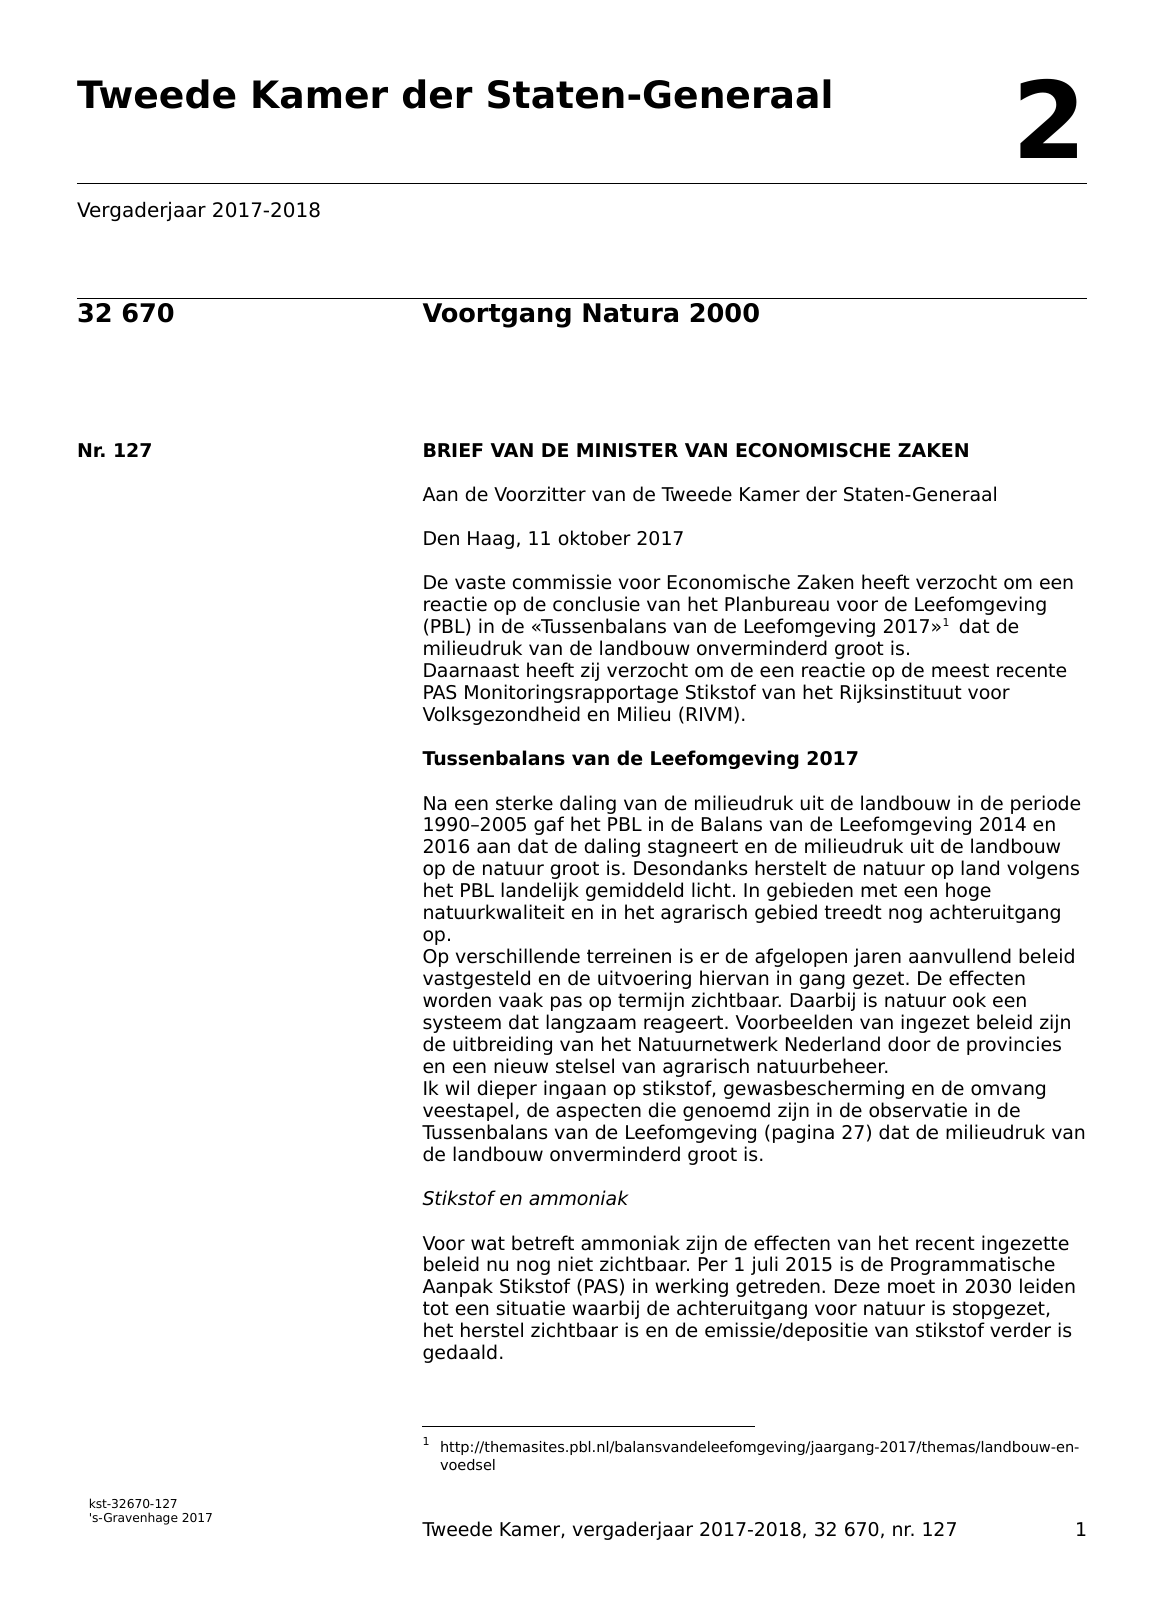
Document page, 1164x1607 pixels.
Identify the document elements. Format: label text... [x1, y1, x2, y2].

subtitle 32 670 Voortgang Natura 2000 [77, 299, 1087, 329]
text Op verschillende terreinen is er de afgelopen jaren aanvullend beleid vastgesteld en de uitvoering hiervan in gang gezet. De effecten worden vaak pas op termijn zichtbaar. Daarbij is natuur ook een systeem dat langzaam reageert. Voorbeelden van ingezet beleid zijn de uitbreiding van het Natuurnetwerk Nederland door de provincies en een nieuw stelsel van agrarisch natuurbeheer. [422, 946, 1087, 1078]
text Den Haag, 11 oktober 2017 [422, 528, 1087, 550]
table_header 2 [886, 59, 1087, 183]
text Ik wil dieper ingaan op stikstof, gewasbescherming en de omvang veestapel, de aspecten die genoemd zijn in de observatie in de Tussenbalans van de Leefomgeving (pagina 27) dat de milieudruk van de landbouw onverminderd groot is. [422, 1078, 1087, 1166]
subtitle Tussenbalans van de Leefomgeving 2017 [422, 748, 1087, 770]
text Na een sterke daling van de milieudruk uit de landbouw in de periode 1990–2005 gaf het PBL in de Balans van de Leefomgeving 2014 en 2016 aan dat de daling stagneert en de milieudruk uit de landbouw op de natuur groot is. Desondanks herstelt de natuur op land volgens het PBL landelijk gemiddeld licht. In gebieden met een hoge natuurkwaliteit en in het agrarisch gebied treedt nog achteruitgang op. [422, 792, 1087, 946]
text 's-Gravenhage 2017 [88, 1511, 323, 1525]
text Daarnaast heeft zij verzocht om de een reactie op de meest recente PAS Monitoringsrapportage Stikstof van het Rijksinstituut voor Volksgezondheid en Milieu (RIVM). [422, 660, 1087, 726]
table_header Tweede Kamer der Staten-Generaal [77, 59, 886, 183]
text De vaste commissie voor Economische Zaken heeft verzocht om een reactie op de conclusie van het Planbureau voor de Leefomgeving (PBL) in de «Tussenbalans van de Leefomgeving 2017» dat de milieudruk van de landbouw onverminderd groot is. [422, 572, 1087, 660]
text Aan de Voorzitter van de Tweede Kamer der Staten-Generaal [422, 484, 1087, 506]
subtitle Nr. 127 BRIEF VAN DE MINISTER VAN ECONOMISCHE ZAKEN [77, 440, 1087, 462]
table_cell Vergaderjaar 2017-2018 [77, 184, 1087, 298]
text kst-32670-127 [88, 1497, 323, 1511]
text http://themasites.pbl.nl/balansvandeleefomgeving/jaargang-2017/themas/landbouw-en-voedsel [422, 1435, 1087, 1474]
subtitle Stikstof en ammoniak [422, 1188, 1087, 1210]
text Voor wat betreft ammoniak zijn de effecten van het recent ingezette beleid nu nog niet zichtbaar. Per 1 juli 2015 is de Programmatische Aanpak Stikstof (PAS) in werking getreden. Deze moet in 2030 leiden tot een situatie waarbij de achteruitgang voor natuur is stopgezet, het herstel zichtbaar is en de emissie/depositie van stikstof verder is gedaald. [422, 1232, 1087, 1364]
